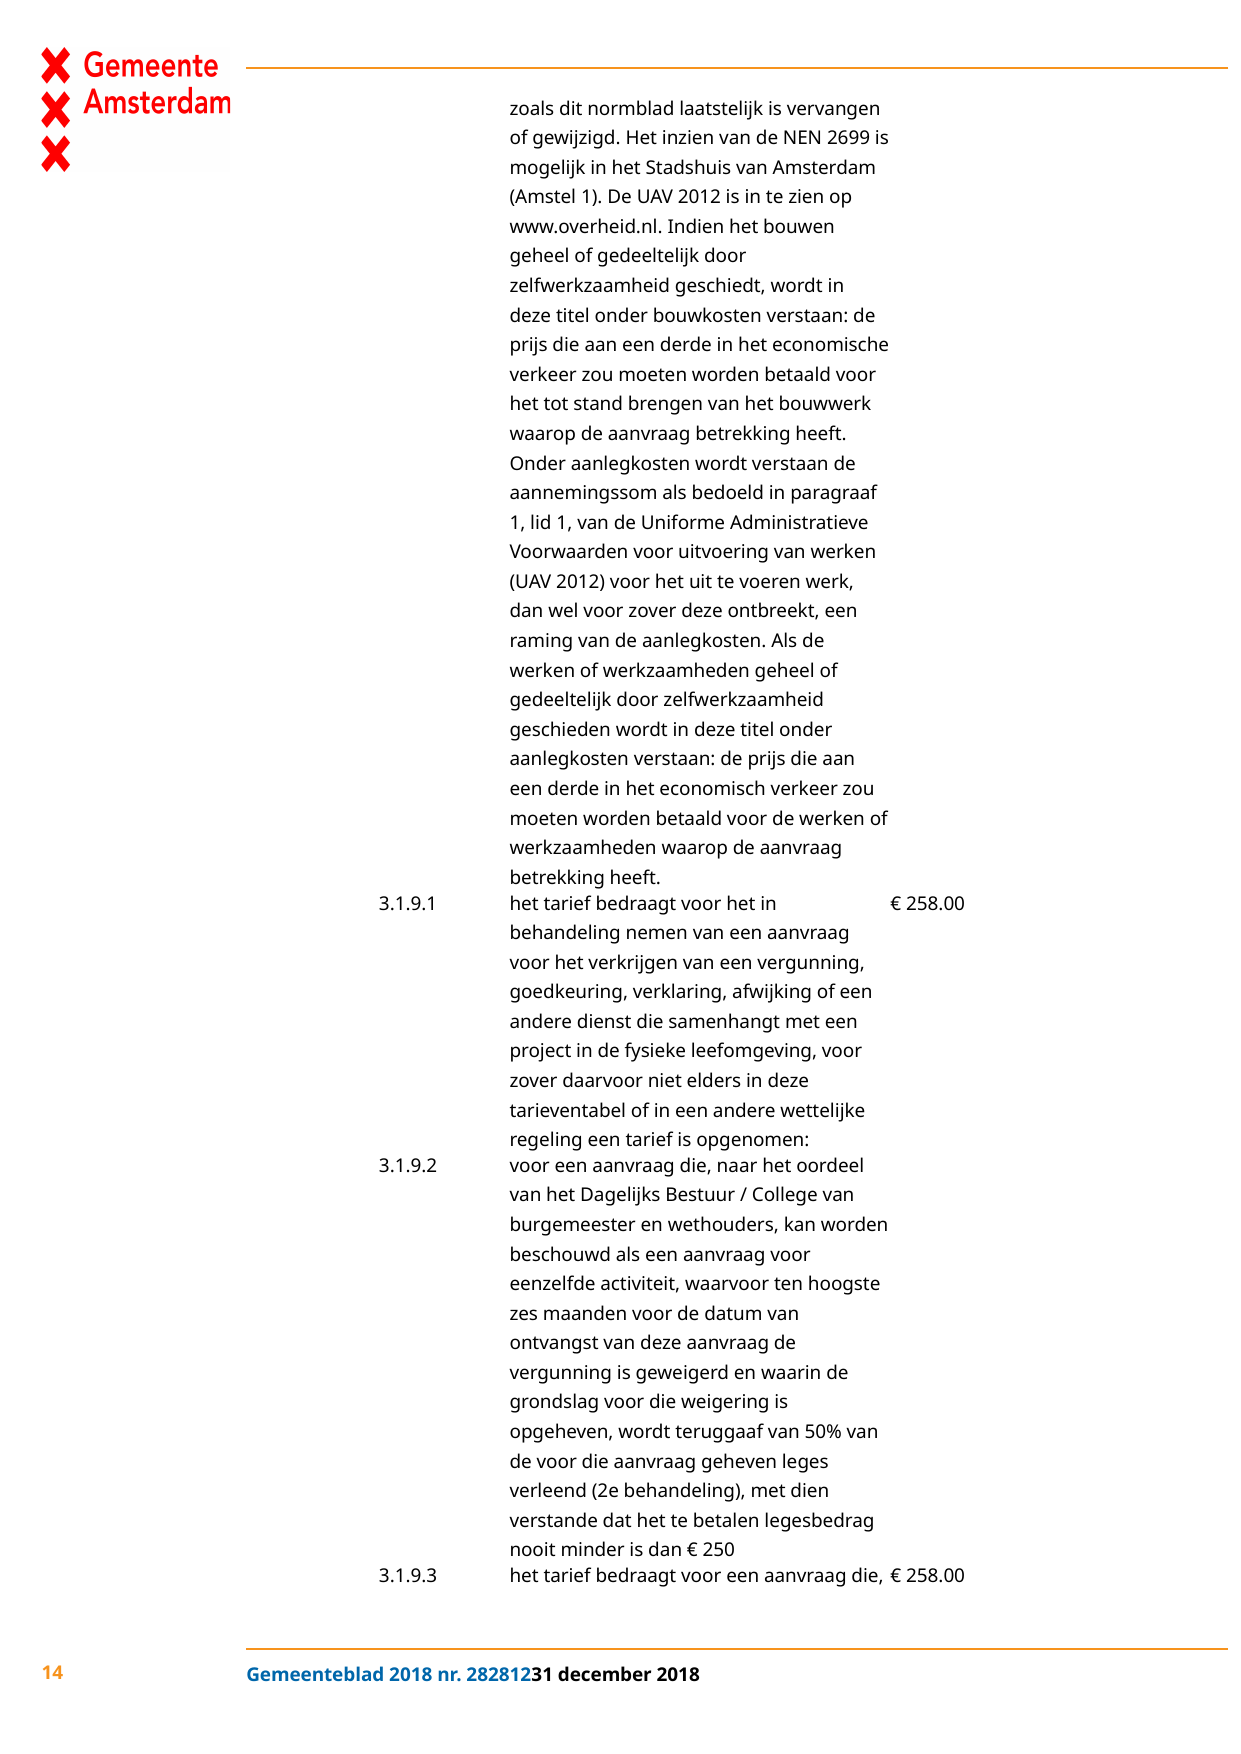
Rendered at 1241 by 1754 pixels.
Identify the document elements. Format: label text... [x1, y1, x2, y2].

table_cell € 258.00 [890, 890, 1021, 1152]
table_cell voor een aanvraag die, naar het oordeel van het Dagelijks Bestuur / College van burgemeester en wethouders, kan worden beschouwd als een aanvraag voor eenzelfde activiteit, waarvoor ten hoogste zes maanden voor de datum van ontvangst van deze aanvraag de vergunning is geweigerd en waarin de grondslag voor die weigering is opgeheven, wordt teruggaaf van 50% van de voor die aanvraag geheven leges verleend (2e behandeling), met dien verstande dat het te betalen legesbedrag nooit minder is dan € 250 [509, 1152, 890, 1562]
table_cell [248, 1152, 379, 1562]
picture [41, 47, 231, 172]
table_cell 3.1.9.1 [379, 890, 509, 1152]
table_cell [248, 1563, 379, 1588]
table_cell [890, 95, 1021, 890]
table_cell 3.1.9.2 [379, 1152, 509, 1562]
table_cell 3.1.9.3 [379, 1563, 509, 1588]
table_cell [248, 890, 379, 1152]
table_cell [379, 95, 509, 890]
table_cell het tarief bedraagt voor het in behandeling nemen van een aanvraag voor het verkrijgen van een vergunning, goedkeuring, verklaring, afwijking of een andere dienst die samenhangt met een project in de fysieke leefomgeving, voor zover daarvoor niet elders in deze tarieventabel of in een andere wettelijke regeling een tarief is opgenomen: [509, 890, 890, 1152]
table_cell € 258.00 [890, 1563, 1021, 1588]
table_cell [248, 95, 379, 890]
table_cell [890, 1152, 1021, 1562]
table_cell zoals dit normblad laatstelijk is vervangen of gewijzigd. Het inzien van de NEN 2699 is mogelijk in het Stadshuis van Amsterdam (Amstel 1). De UAV 2012 is in te zien op www.overheid.nl. Indien het bouwen geheel of gedeeltelijk door zelfwerkzaamheid geschiedt, wordt in deze titel onder bouwkosten verstaan: de prijs die aan een derde in het economische verkeer zou moeten worden betaald voor het tot stand brengen van het bouwwerk waarop de aanvraag betrekking heeft. Onder aanlegkosten wordt verstaan de aannemingssom als bedoeld in paragraaf 1, lid 1, van de Uniforme Administratieve Voorwaarden voor uitvoering van werken (UAV 2012) voor het uit te voeren werk, dan wel voor zover deze ontbreekt, een raming van de aanlegkosten. Als de werken of werkzaamheden geheel of gedeeltelijk door zelfwerkzaamheid geschieden wordt in deze titel onder aanlegkosten verstaan: de prijs die aan een derde in het economisch verkeer zou moeten worden betaald voor de werken of werkzaamheden waarop de aanvraag betrekking heeft. [509, 95, 890, 890]
table_cell het tarief bedraagt voor een aanvraag die, [509, 1563, 890, 1588]
